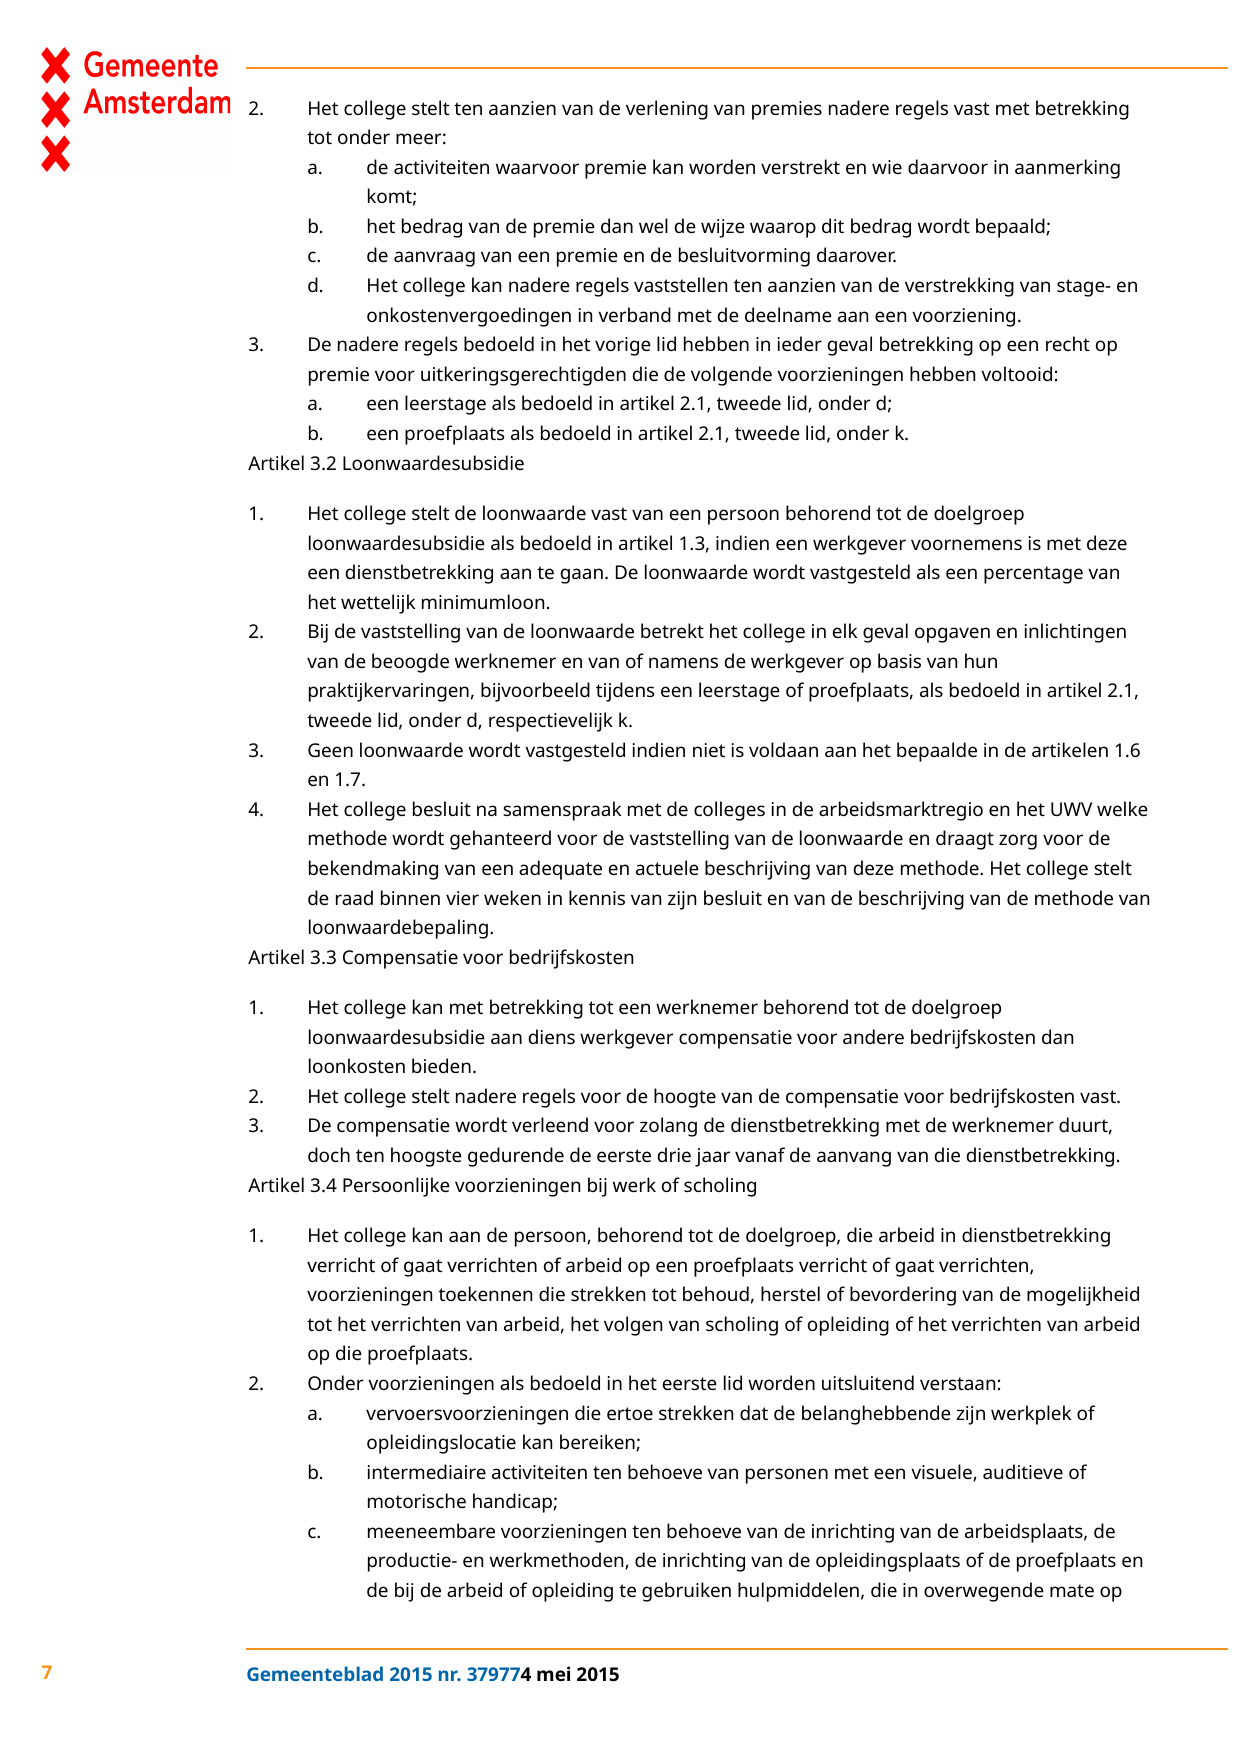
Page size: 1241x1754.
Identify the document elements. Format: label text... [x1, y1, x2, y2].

list het bedrag van de premie dan wel de wijze waarop dit bedrag wordt bepaald; [307, 213, 1152, 239]
list Het college stelt de loonwaarde vast van een persoon behorend tot de doelgroep loonwaardesubsidie als bedoeld in artikel 1.3, indien een werkgever voornemens is met deze een dienstbetrekking aan te gaan. De loonwaarde wordt vastgesteld als een percentage van het wettelijk minimumloon. [248, 500, 1152, 615]
text Artikel 3.3 Compensatie voor bedrijfskosten [248, 944, 1152, 970]
list Het college stelt ten aanzien van de verlening van premies nadere regels vast met betrekking tot onder meer: [248, 95, 1152, 150]
list Het college stelt nadere regels voor de hoogte van de compensatie voor bedrijfskosten vast. [248, 1083, 1152, 1109]
list Onder voorzieningen als bedoeld in het eerste lid worden uitsluitend verstaan: [248, 1370, 1152, 1396]
list Het college kan nadere regels vaststellen ten aanzien van de verstrekking van stage- en onkostenvergoedingen in verband met de deelname aan een voorziening. [307, 272, 1152, 328]
list Het college kan met betrekking tot een werknemer behorend tot de doelgroep loonwaardesubsidie aan diens werkgever compensatie voor andere bedrijfskosten dan loonkosten bieden. [248, 994, 1152, 1079]
picture [41, 47, 231, 172]
text Artikel 3.2 Loonwaardesubsidie [248, 450, 1152, 476]
list Bij de vaststelling van de loonwaarde betrekt het college in elk geval opgaven en inlichtingen van de beoogde werknemer en van of namens de werkgever op basis van hun praktijkervaringen, bijvoorbeeld tijdens een leerstage of proefplaats, als bedoeld in artikel 2.1, tweede lid, onder d, respectievelijk k. [248, 618, 1152, 733]
list De nadere regels bedoeld in het vorige lid hebben in ieder geval betrekking op een recht op premie voor uitkeringsgerechtigden die de volgende voorzieningen hebben voltooid: [248, 331, 1152, 387]
list De compensatie wordt verleend voor zolang de dienstbetrekking met de werknemer duurt, doch ten hoogste gedurende de eerste drie jaar vanaf de aanvang van die dienstbetrekking. [248, 1113, 1152, 1168]
list de activiteiten waarvoor premie kan worden verstrekt en wie daarvoor in aanmerking komt; [307, 154, 1152, 209]
list Geen loonwaarde wordt vastgesteld indien niet is voldaan aan het bepaalde in de artikelen 1.6 en 1.7. [248, 737, 1152, 792]
list vervoersvoorzieningen die ertoe strekken dat de belanghebbende zijn werkplek of opleidingslocatie kan bereiken; [307, 1400, 1152, 1455]
list een proefplaats als bedoeld in artikel 2.1, tweede lid, onder k. [307, 420, 1152, 446]
list de aanvraag van een premie en de besluitvorming daarover. [307, 243, 1152, 268]
list meeneembare voorzieningen ten behoeve van de inrichting van de arbeidsplaats, de productie- en werkmethoden, de inrichting van de opleidingsplaats of de proefplaats en de bij de arbeid of opleiding te gebruiken hulpmiddelen, die in overwegende mate op [307, 1518, 1152, 1603]
list Het college kan aan de persoon, behorend tot de doelgroep, die arbeid in dienstbetrekking verricht of gaat verrichten of arbeid op een proefplaats verricht of gaat verrichten, voorzieningen toekennen die strekken tot behoud, herstel of bevordering van de mogelijkheid tot het verrichten van arbeid, het volgen van scholing of opleiding of het verrichten van arbeid op die proefplaats. [248, 1222, 1152, 1366]
text Artikel 3.4 Persoonlijke voorzieningen bij werk of scholing [248, 1172, 1152, 1198]
list intermediaire activiteiten ten behoeve van personen met een visuele, auditieve of motorische handicap; [307, 1459, 1152, 1514]
list een leerstage als bedoeld in artikel 2.1, tweede lid, onder d; [307, 391, 1152, 416]
list Het college besluit na samenspraak met de colleges in de arbeidsmarktregio en het UWV welke methode wordt gehanteerd voor de vaststelling van de loonwaarde en draagt zorg voor de bekendmaking van een adequate en actuele beschrijving van deze methode. Het college stelt de raad binnen vier weken in kennis van zijn besluit en van de beschrijving van de methode van loonwaardebepaling. [248, 796, 1152, 940]
